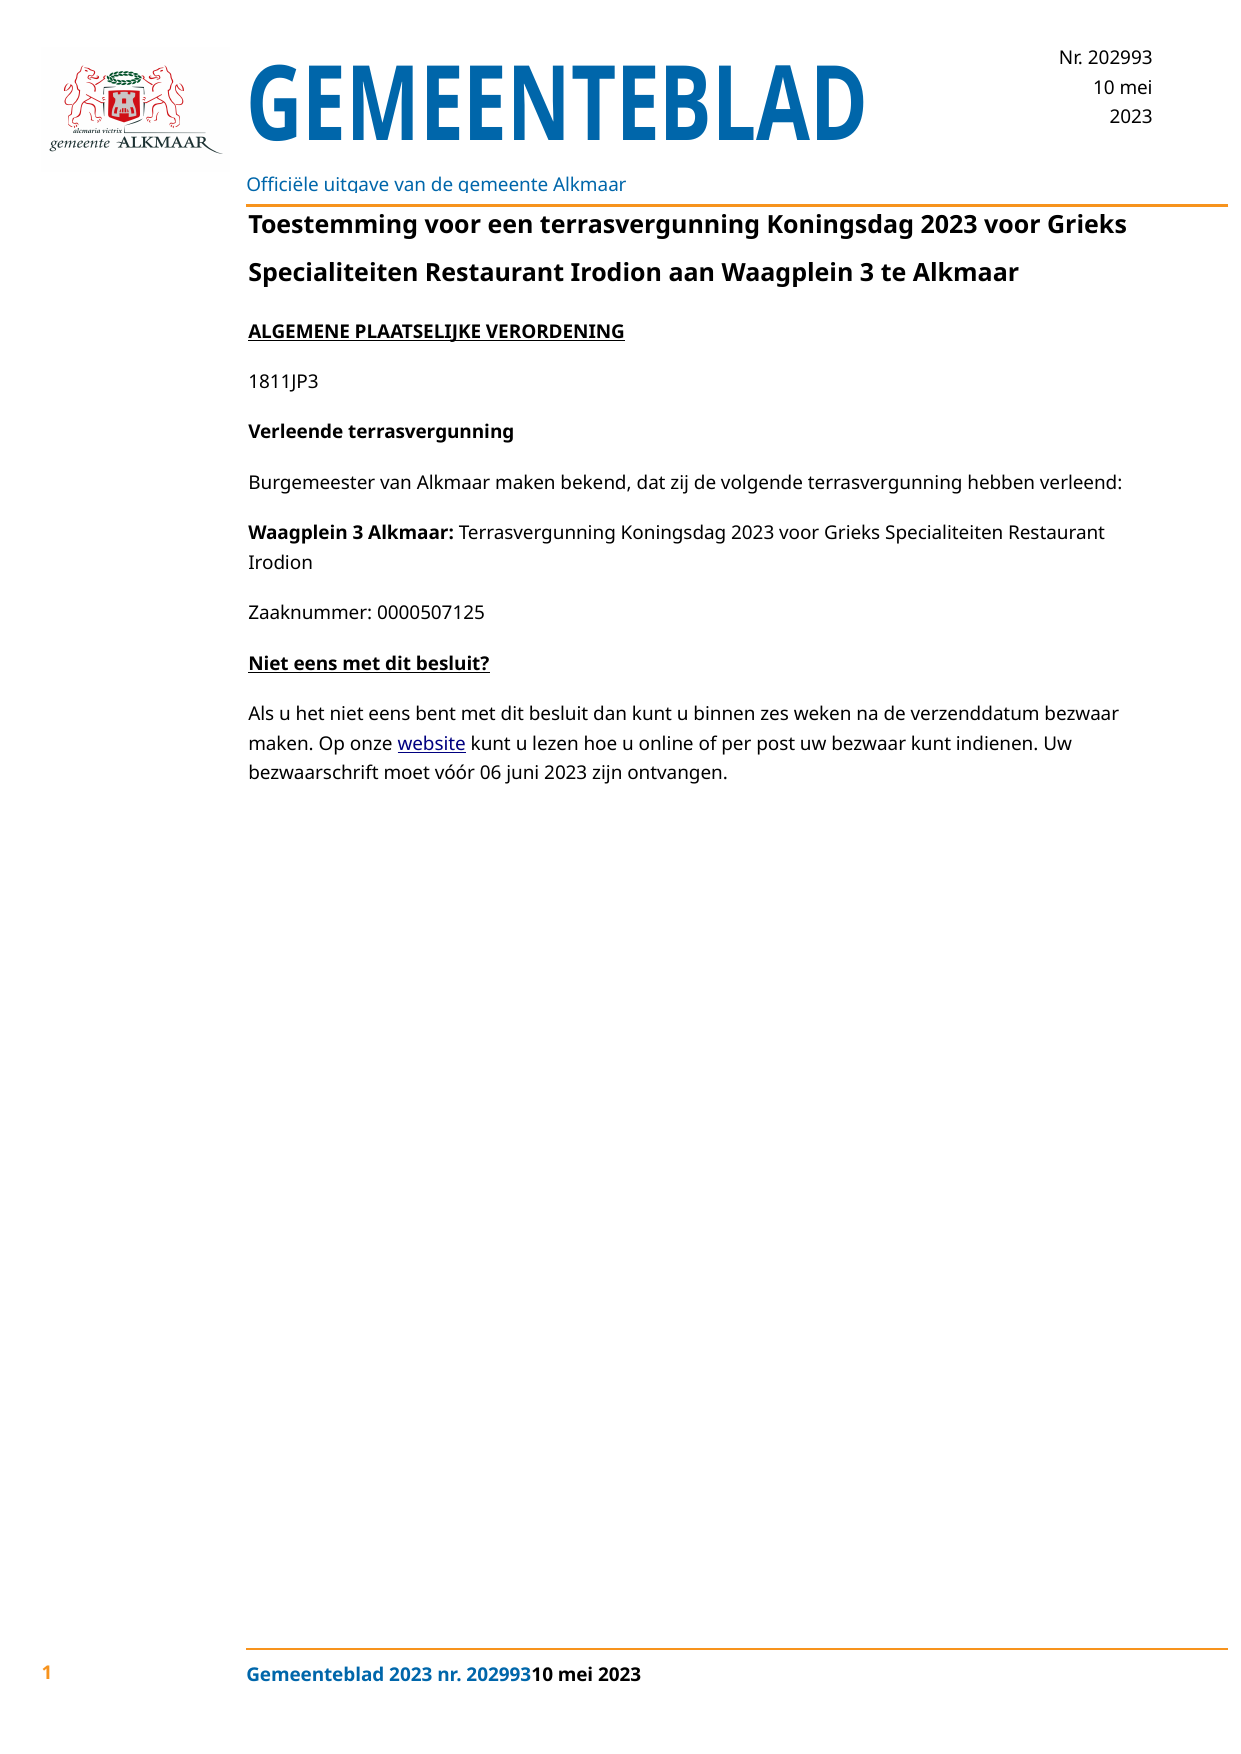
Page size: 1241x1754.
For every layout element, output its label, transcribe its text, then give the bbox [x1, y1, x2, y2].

text Toestemming voor een terrasvergunning Koningsdag 2023 voor Grieks Specialiteiten Restaurant Irodion aan Waagplein 3 te Alkmaar [248, 207, 1152, 288]
text Waagplein 3 Alkmaar: Terrasvergunning Koningsdag 2023 voor Grieks Specialiteiten Restaurant Irodion [248, 519, 1152, 575]
text ALGEMENE PLAATSELIJKE VERORDENING [248, 318, 1152, 344]
text Verleende terrasvergunning [248, 419, 1152, 444]
text Als u het niet eens bent met dit besluit dan kunt u binnen zes weken na de verzenddatum bezwaar maken. Op onze website kunt u lezen hoe u online of per post uw bezwaar kunt indienen. Uw bezwaarschrift moet vóór 06 juni 2023 zijn ontvangen. [248, 700, 1152, 785]
text 1811JP3 [248, 368, 1152, 394]
picture [41, 47, 231, 172]
text Niet eens met dit besluit? [248, 650, 1152, 676]
text Zaaknummer: 0000507125 [248, 599, 1152, 625]
text Burgemeester van Alkmaar maken bekend, dat zij de volgende terrasvergunning hebben verleend: [248, 469, 1152, 495]
